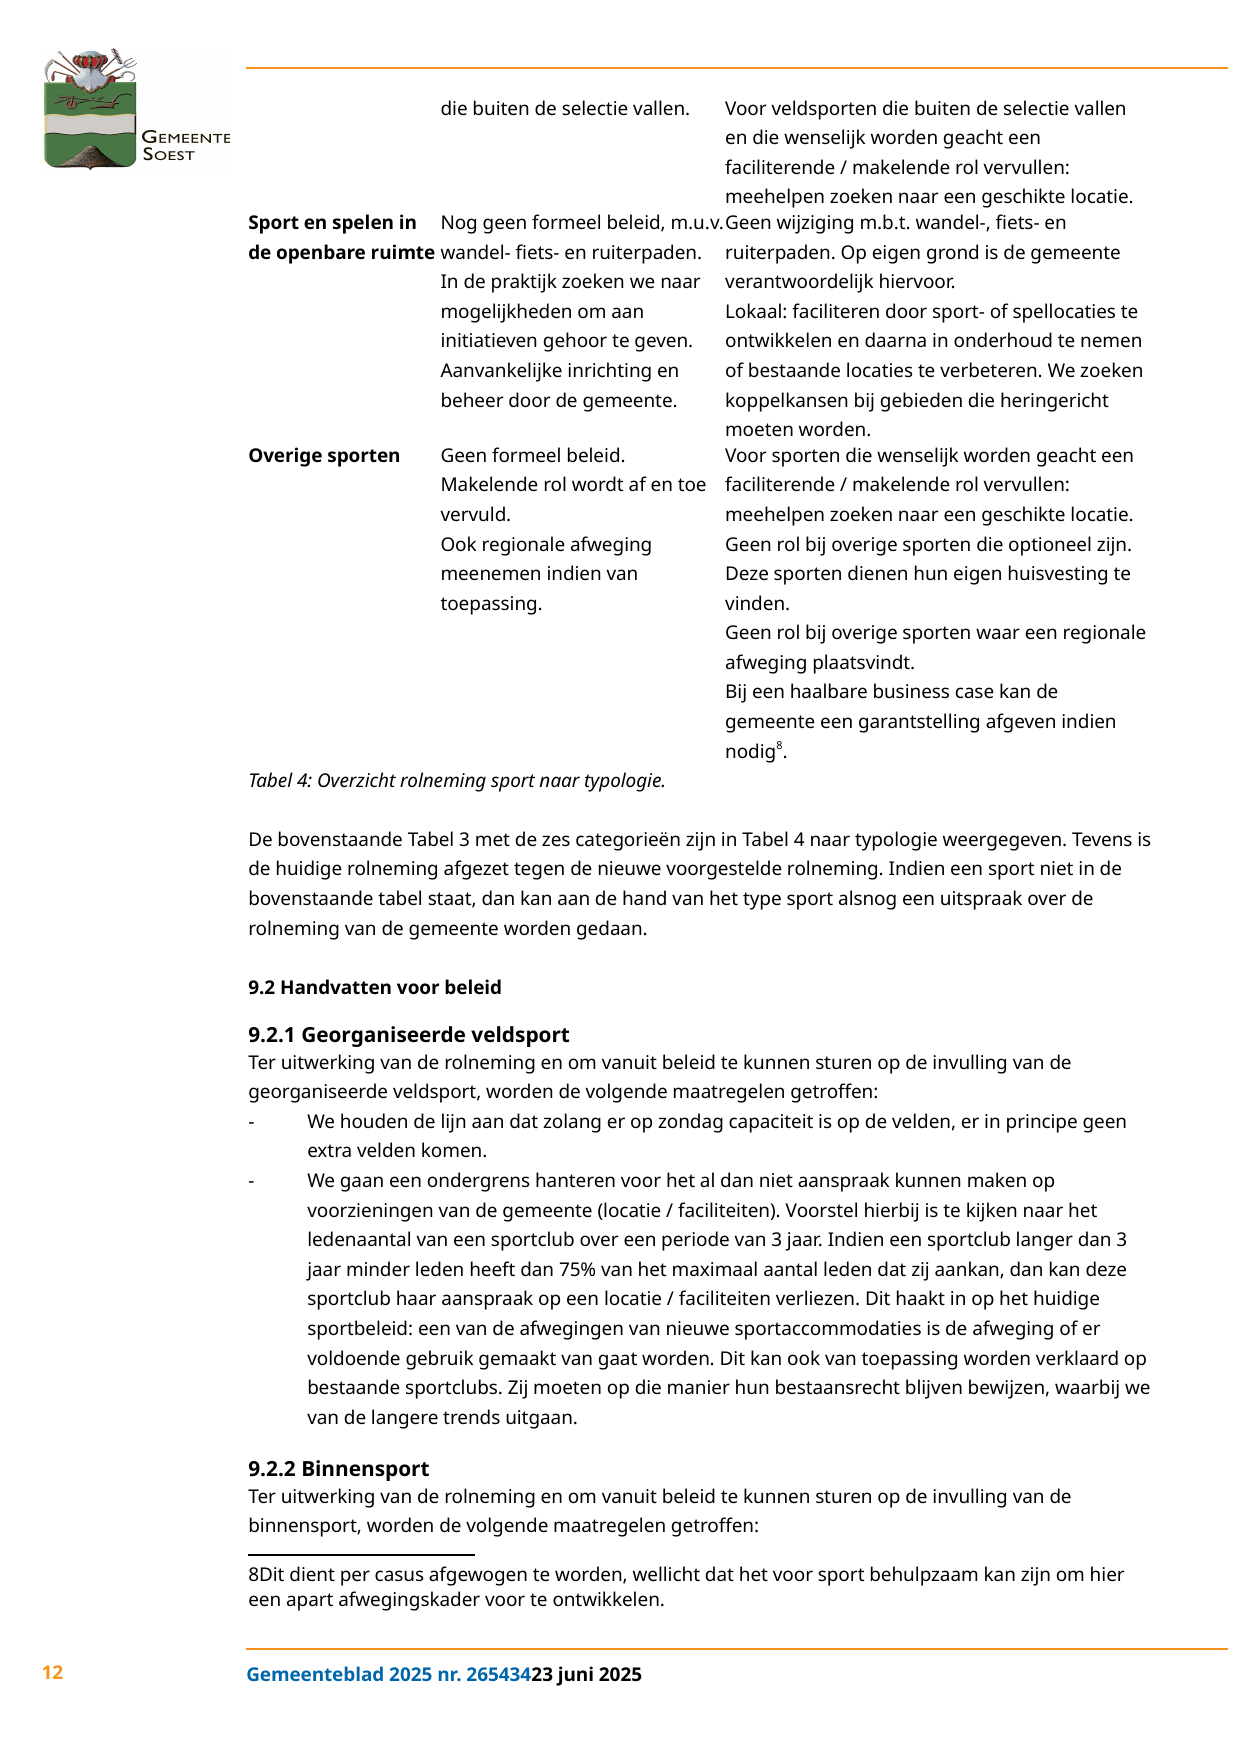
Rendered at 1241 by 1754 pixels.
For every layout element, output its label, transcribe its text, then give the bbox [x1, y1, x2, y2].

text Ter uitwerking van de rolneming en om vanuit beleid te kunnen sturen op de invulling van de binnensport, worden de volgende maatregelen getroffen: [248, 1483, 1152, 1538]
table_cell [248, 95, 440, 209]
text De bovenstaande Tabel 3 met de zes categorieën zijn in Tabel 4 naar typologie weergegeven. Tevens is de huidige rolneming afgezet tegen de nieuwe voorgestelde rolneming. Indien een sport niet in de bovenstaande tabel staat, dan kan aan de hand van het type sport alsnog een uitspraak over de rolneming van de gemeente worden gedaan. [248, 826, 1152, 941]
text 9.2 Handvatten voor beleid [248, 974, 1152, 1000]
table_cell Nog geen formeel beleid, m.u.v. wandel- fiets- en ruiterpaden. In de praktijk zoeken we naar mogelijkheden om aan initiatieven gehoor te geven. Aanvankelijke inrichting en beheer door de gemeente. [440, 209, 725, 442]
text 9.2.2 Binnensport [248, 1454, 1152, 1483]
text Ter uitwerking van de rolneming en om vanuit beleid te kunnen sturen op de invulling van de georganiseerde veldsport, worden de volgende maatregelen getroffen: [248, 1049, 1152, 1104]
list We houden de lijn aan dat zolang er op zondag capaciteit is op de velden, er in principe geen extra velden komen. [248, 1108, 1152, 1163]
table_cell Voor veldsporten die buiten de selectie vallen en die wenselijk worden geacht een faciliterende / makelende rol vervullen: meehelpen zoeken naar een geschikte locatie. [725, 95, 1152, 209]
table_cell die buiten de selectie vallen. [440, 95, 725, 209]
list We gaan een ondergrens hanteren voor het al dan niet aanspraak kunnen maken op voorzieningen van de gemeente (locatie / faciliteiten). Voorstel hierbij is te kijken naar het ledenaantal van een sportclub over een periode van 3 jaar. Indien een sportclub langer dan 3 jaar minder leden heeft dan 75% van het maximaal aantal leden dat zij aankan, dan kan deze sportclub haar aanspraak op een locatie / faciliteiten verliezen. Dit haakt in op het huidige sportbeleid: een van de afwegingen van nieuwe sportaccommodaties is de afweging of er voldoende gebruik gemaakt van gaat worden. Dit kan ook van toepassing worden verklaard op bestaande sportclubs. Zij moeten op die manier hun bestaansrecht blijven bewijzen, waarbij we van de langere trends uitgaan. [248, 1167, 1152, 1430]
table_cell Geen formeel beleid. Makelende rol wordt af en toe vervuld. Ook regionale afweging meenemen indien van toepassing. [440, 442, 725, 764]
table_cell Overige sporten [248, 442, 440, 764]
text 9.2.1 Georganiseerde veldsport [248, 1021, 1152, 1049]
text Tabel 4: Overzicht rolneming sport naar typologie. [248, 767, 1152, 793]
table_cell Sport en spelen in de openbare ruimte [248, 209, 440, 442]
table_cell Geen wijziging m.b.t. wandel-, fiets- en ruiterpaden. Op eigen grond is de gemeente verantwoordelijk hiervoor. Lokaal: faciliteren door sport- of spellocaties te ontwikkelen en daarna in onderhoud te nemen of bestaande locaties te verbeteren. We zoeken koppelkansen bij gebieden die heringericht moeten worden. [725, 209, 1152, 442]
table_cell Voor sporten die wenselijk worden geacht een faciliterende / makelende rol vervullen: meehelpen zoeken naar een geschikte locatie. Geen rol bij overige sporten die optioneel zijn. Deze sporten dienen hun eigen huisvesting te vinden. Geen rol bij overige sporten waar een regionale afweging plaatsvindt. Bij een haalbare business case kan de gemeente een garantstelling afgeven indien nodig. [725, 442, 1152, 764]
picture [41, 47, 231, 172]
